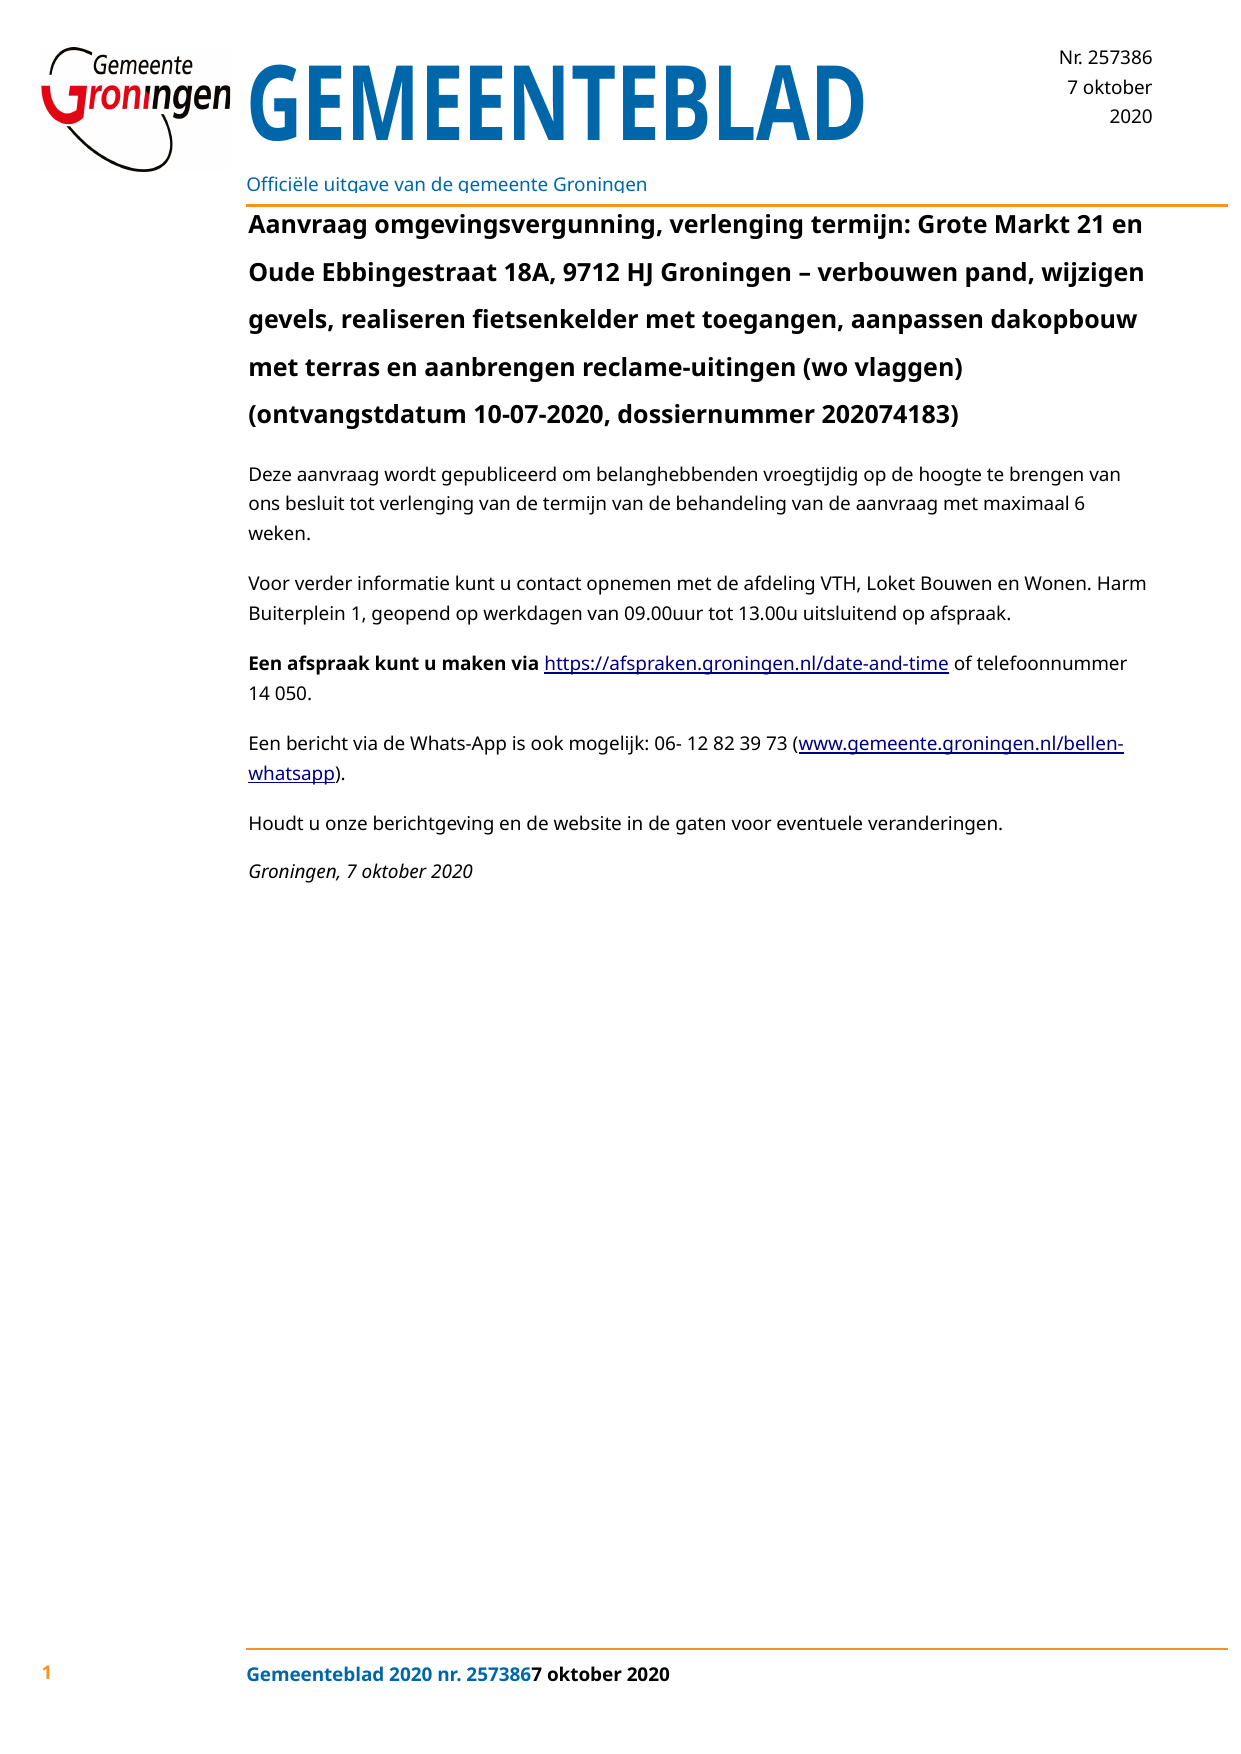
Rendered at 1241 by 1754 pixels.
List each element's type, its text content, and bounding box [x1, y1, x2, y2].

text Deze aanvraag wordt gepubliceerd om belanghebbenden vroegtijdig op de hoogte te brengen van ons besluit tot verlenging van de termijn van de behandeling van de aanvraag met maximaal 6 weken. [248, 461, 1152, 546]
text Een bericht via de Whats-App is ook mogelijk: 06- 12 82 39 73 (www.gemeente.groningen.nl/bellen-whatsapp). [248, 730, 1152, 786]
text Houdt u onze berichtgeving en de website in de gaten voor eventuele veranderingen. [248, 810, 1152, 836]
picture [41, 47, 231, 172]
text Een afspraak kunt u maken via https://afspraken.groningen.nl/date-and-time of telefoonnummer 14 050. [248, 650, 1152, 706]
text Voor verder informatie kunt u contact opnemen met de afdeling VTH, Loket Bouwen en Wonen. Harm Buiterplein 1, geopend op werkdagen van 09.00uur tot 13.00u uitsluitend op afspraak. [248, 570, 1152, 626]
text Groningen, 7 oktober 2020 [248, 858, 1152, 884]
text Aanvraag omgevingsvergunning, verlenging termijn: Grote Markt 21 en Oude Ebbingestraat 18A, 9712 HJ Groningen – verbouwen pand, wijzigen gevels, realiseren fietsenkelder met toegangen, aanpassen dakopbouw met terras en aanbrengen reclame-uitingen (wo vlaggen) (ontvangstdatum 10-07-2020, dossiernummer 202074183) [248, 207, 1152, 431]
